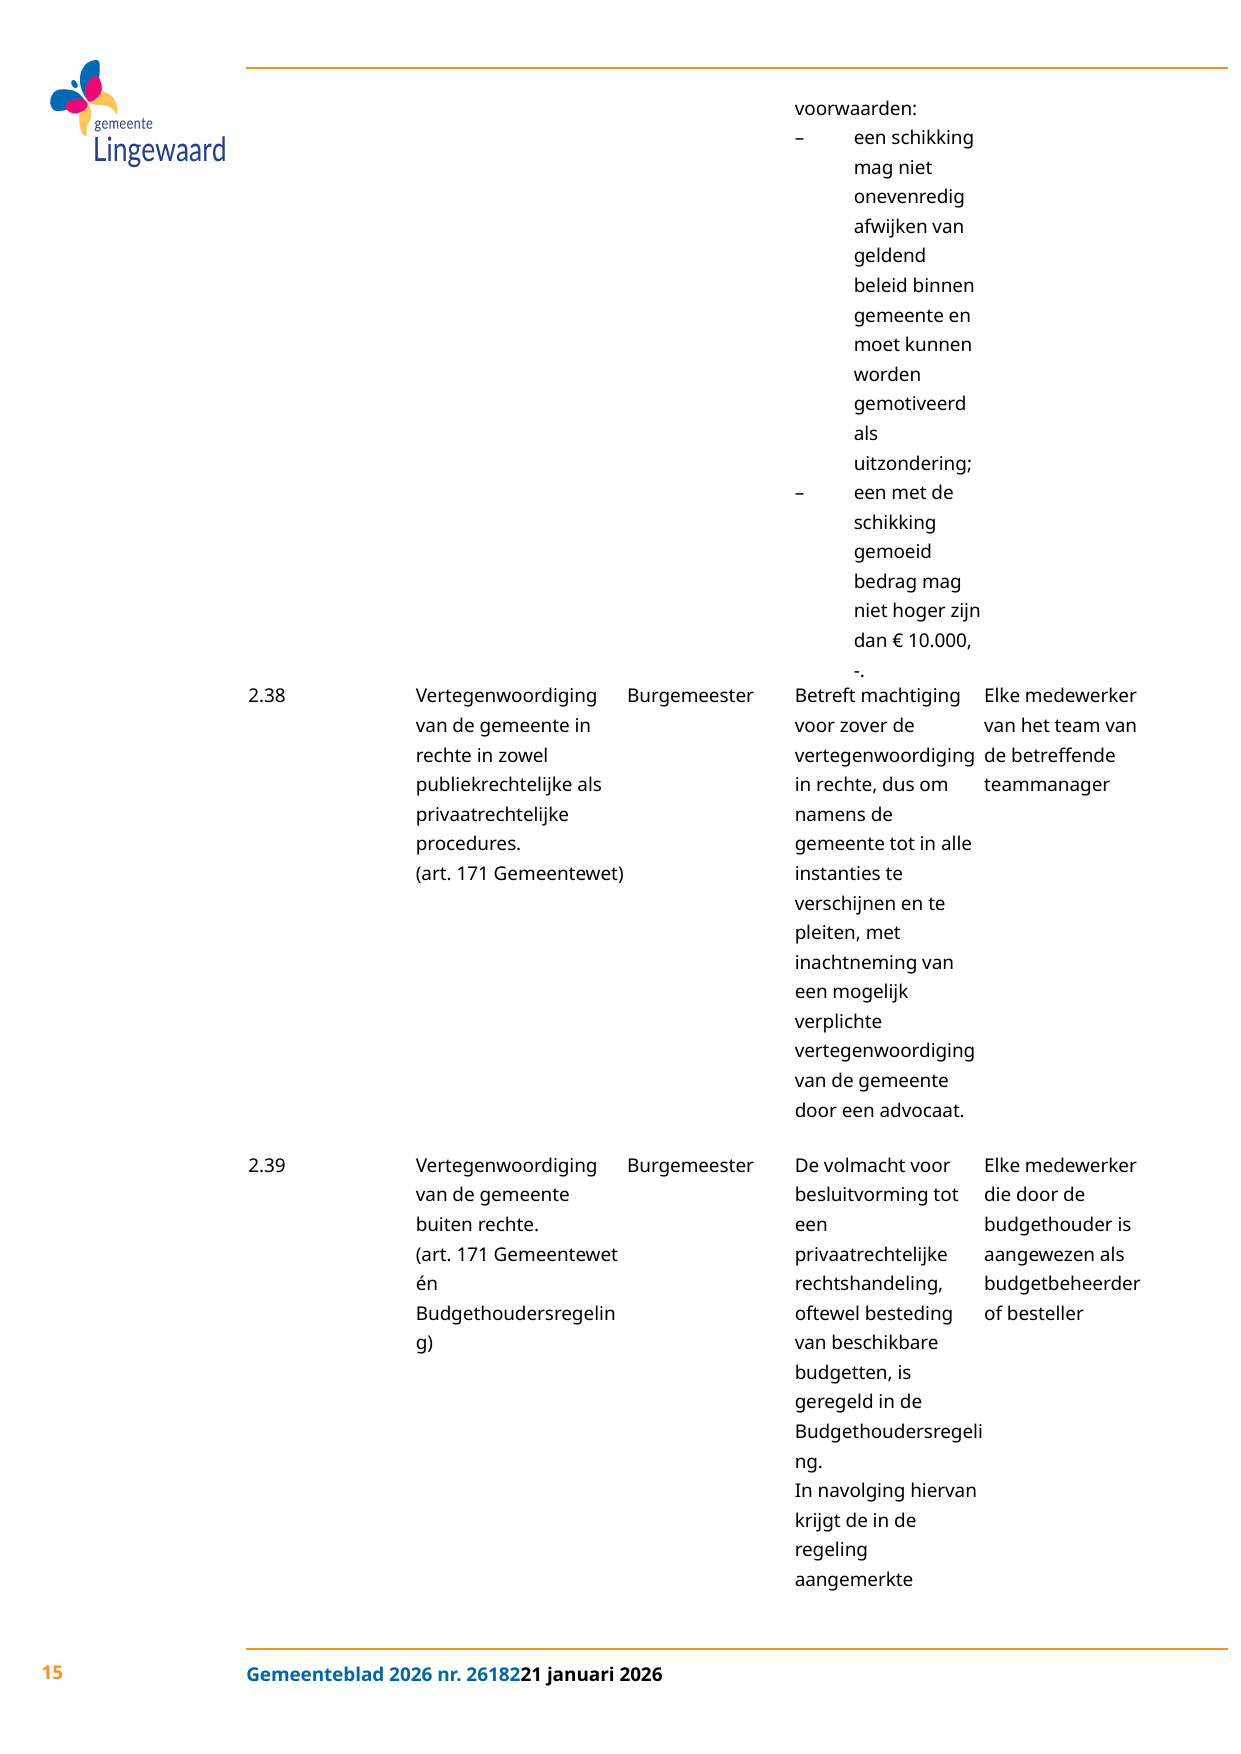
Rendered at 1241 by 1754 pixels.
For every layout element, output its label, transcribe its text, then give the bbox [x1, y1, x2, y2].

table_cell Burgemeester [627, 1152, 794, 1592]
table_cell Vertegenwoordiging van de gemeente buiten rechte. (art. 171 Gemeentewet én Budgethoudersregeling) [416, 1152, 627, 1592]
table_cell [627, 95, 794, 683]
table_cell De volmacht voor besluitvorming tot een privaatrechtelijke rechtshandeling, oftewel besteding van beschikbare budgetten, is geregeld in de Budgethoudersregeling. In navolging hiervan krijgt de in de regeling aangemerkte [795, 1152, 984, 1592]
table_cell [416, 95, 627, 683]
table_cell Vertegenwoordiging van de gemeente in rechte in zowel publiekrechtelijke als privaatrechtelijke procedures. (art. 171 Gemeentewet) [416, 683, 627, 1152]
table_cell [248, 95, 416, 683]
table_cell voorwaarden: een schikking mag niet onevenredig afwijken van geldend beleid binnen gemeente en moet kunnen worden gemotiveerd als uitzondering; een met de schikking gemoeid bedrag mag niet hoger zijn dan € 10.000, -. [795, 95, 984, 683]
table_cell 2.38 [248, 683, 416, 1152]
table_cell Burgemeester [627, 683, 794, 1152]
table_cell [984, 95, 1152, 683]
table_cell Elke medewerker van het team van de betreffende teammanager [984, 683, 1152, 1152]
table_cell Elke medewerker die door de budgethouder is aangewezen als budgetbeheerder of besteller [984, 1152, 1152, 1592]
table_cell 2.39 [248, 1152, 416, 1592]
picture [41, 47, 231, 172]
table_cell Betreft machtiging voor zover de vertegenwoordiging in rechte, dus om namens de gemeente tot in alle instanties te verschijnen en te pleiten, met inachtneming van een mogelijk verplichte vertegenwoordiging van de gemeente door een advocaat. [795, 683, 984, 1152]
